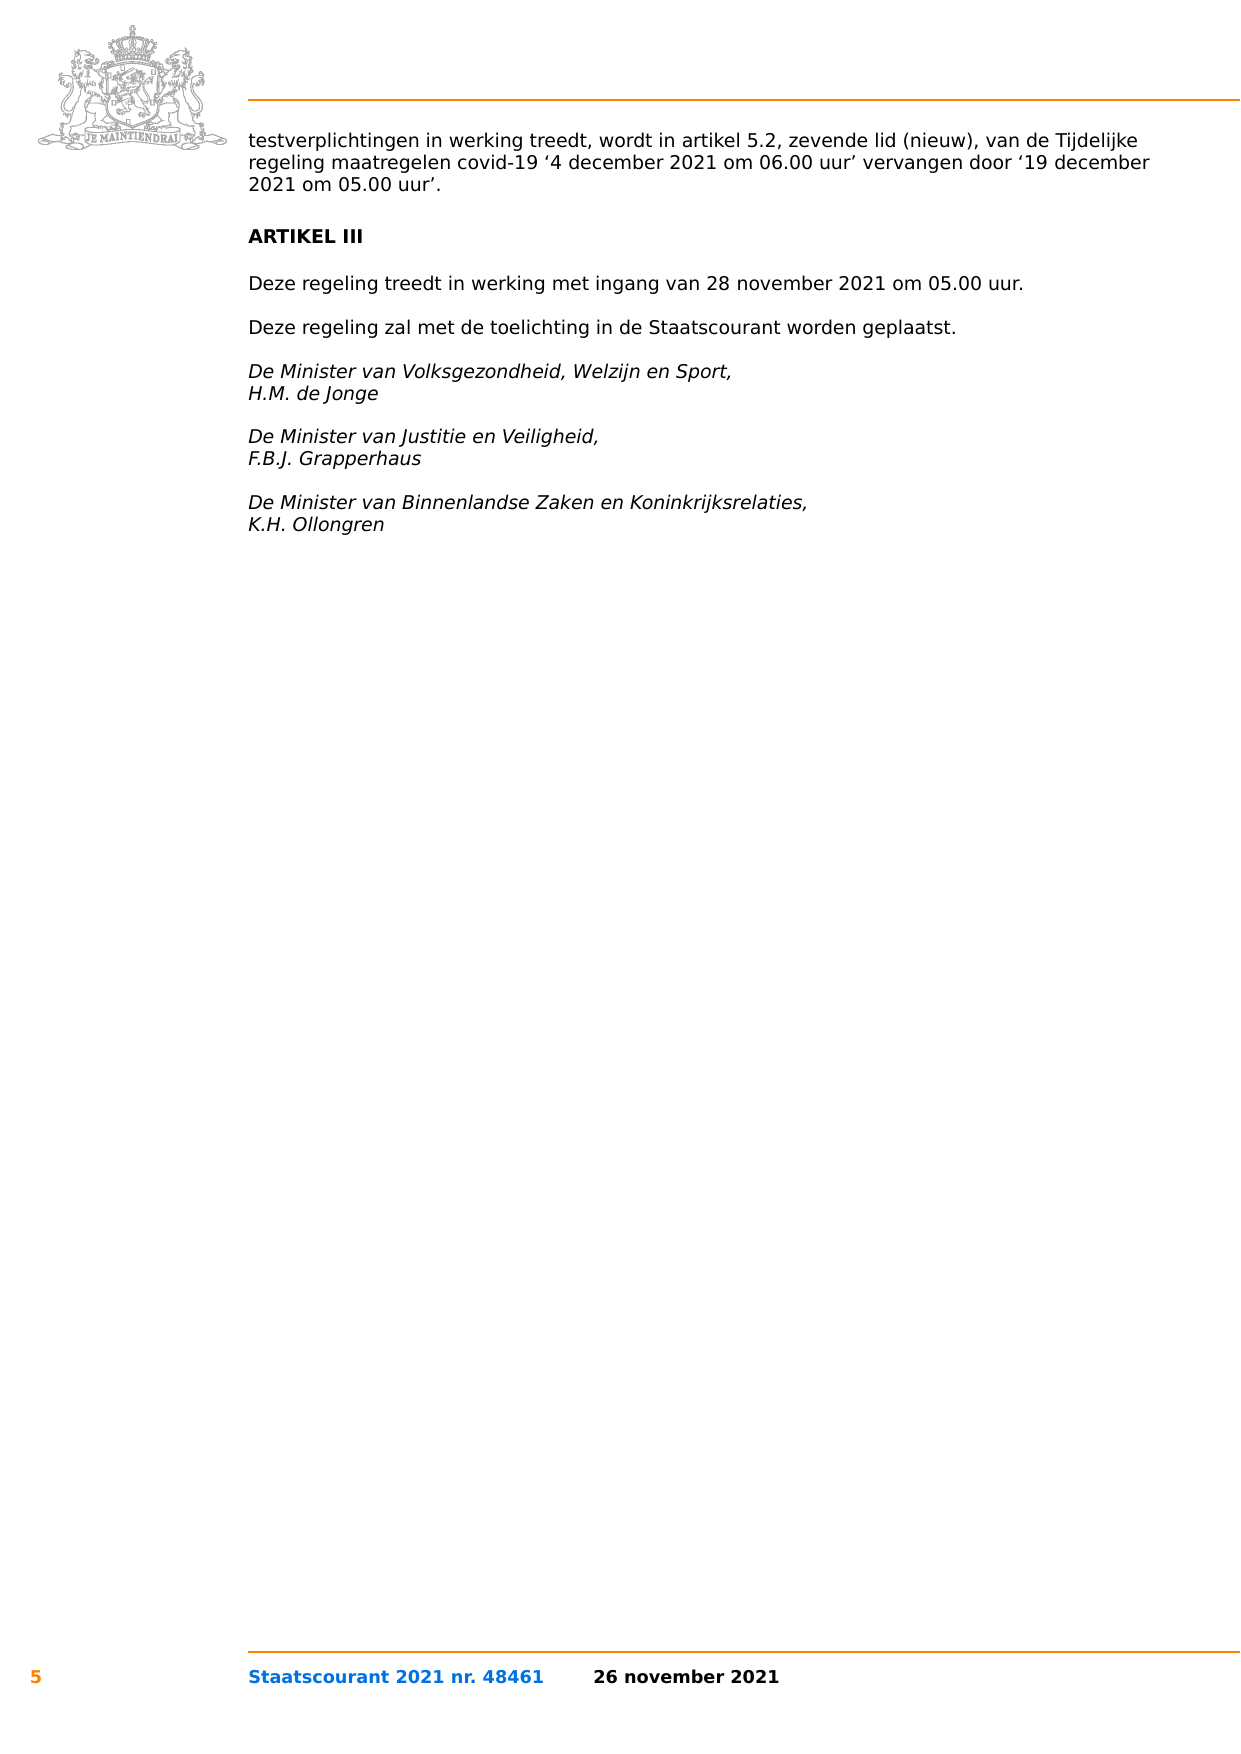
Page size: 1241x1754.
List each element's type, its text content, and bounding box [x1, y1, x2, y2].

text Deze regeling treedt in werking met ingang van 28 november 2021 om 05.00 uur. [248, 273, 1163, 295]
text Deze regeling zal met de toelichting in de Staatscourant worden geplaatst. [248, 317, 1163, 339]
text De Minister van Justitie en Veiligheid, F.B.J. Grapperhaus [248, 426, 1163, 470]
text testverplichtingen in werking treedt, wordt in artikel 5.2, zevende lid (nieuw), van de Tijdelijke regeling maatregelen covid-19 ‘4 december 2021 om 06.00 uur’ vervangen door ‘19 december 2021 om 05.00 uur’. [248, 130, 1163, 196]
subtitle ARTIKEL III [248, 226, 1163, 248]
text De Minister van Binnenlandse Zaken en Koninkrijksrelaties, K.H. Ollongren [248, 492, 1163, 536]
text De Minister van Volksgezondheid, Welzijn en Sport, H.M. de Jonge [248, 361, 1163, 404]
picture [38, 25, 227, 150]
